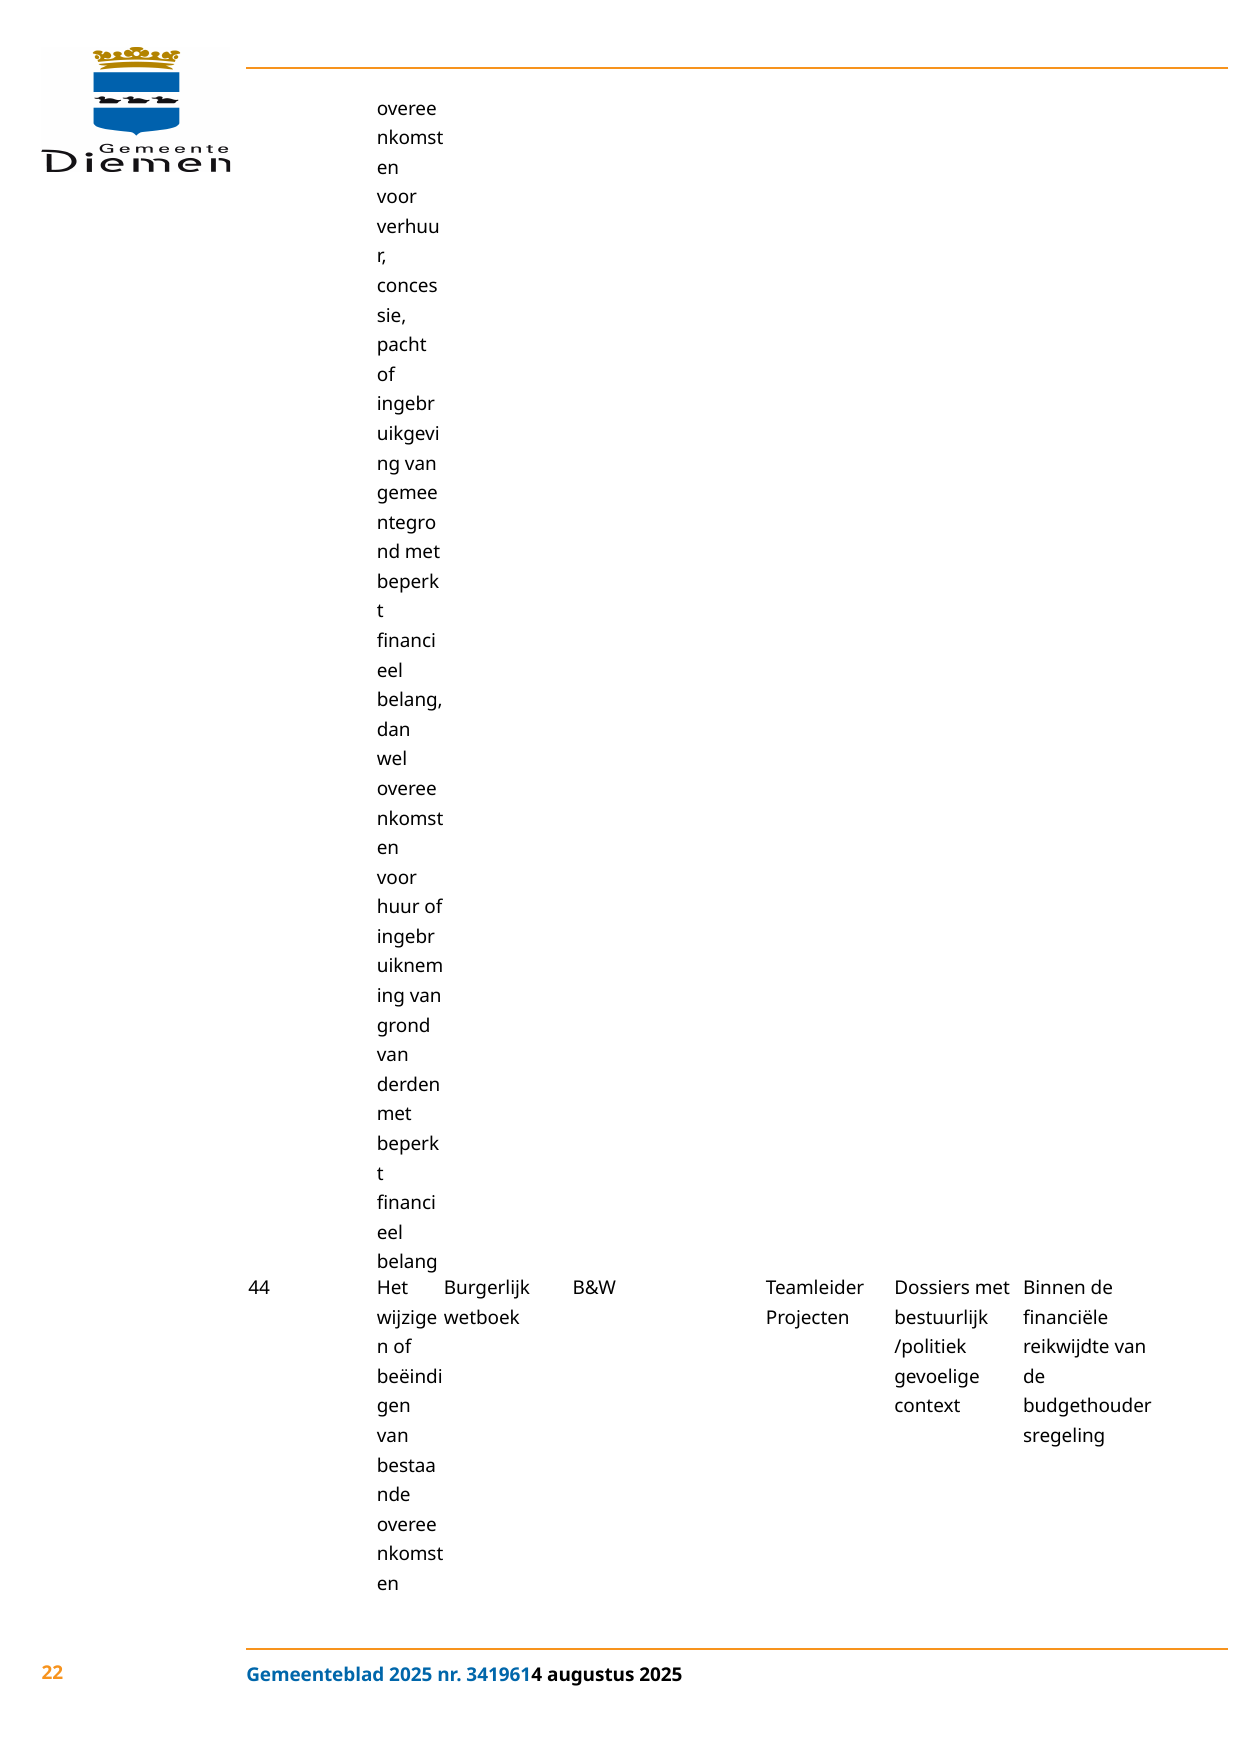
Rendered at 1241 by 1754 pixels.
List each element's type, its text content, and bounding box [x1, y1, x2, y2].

table_cell [312, 1274, 377, 1596]
table_cell [573, 95, 766, 1274]
table_cell [444, 95, 572, 1274]
table_cell Dossiers met bestuurlijk /politiek gevoelige context [894, 1274, 1023, 1596]
table_cell B&W [573, 1274, 766, 1596]
table_cell [248, 95, 312, 1274]
table_cell Burgerlijk wetboek [444, 1274, 572, 1596]
table_cell [312, 95, 377, 1274]
table_cell [1023, 95, 1152, 1274]
table_cell overeenkomsten voor verhuur, concessie, pacht of ingebruikgeving van gemeentegrond met beperkt financieel belang, dan wel overeenkomsten voor huur of ingebruikneming van grond van derden met beperkt financieel belang [377, 95, 444, 1274]
table_cell Het wijzigen of beëindigen van bestaande overeenkomsten [377, 1274, 444, 1596]
table_cell Teamleider Projecten [766, 1274, 894, 1596]
table_cell [894, 95, 1023, 1274]
table_cell 44 [248, 1274, 312, 1596]
picture [41, 47, 231, 172]
table_cell [766, 95, 894, 1274]
table_cell Binnen de financiële reikwijdte van de budgethoudersregeling [1023, 1274, 1152, 1596]
